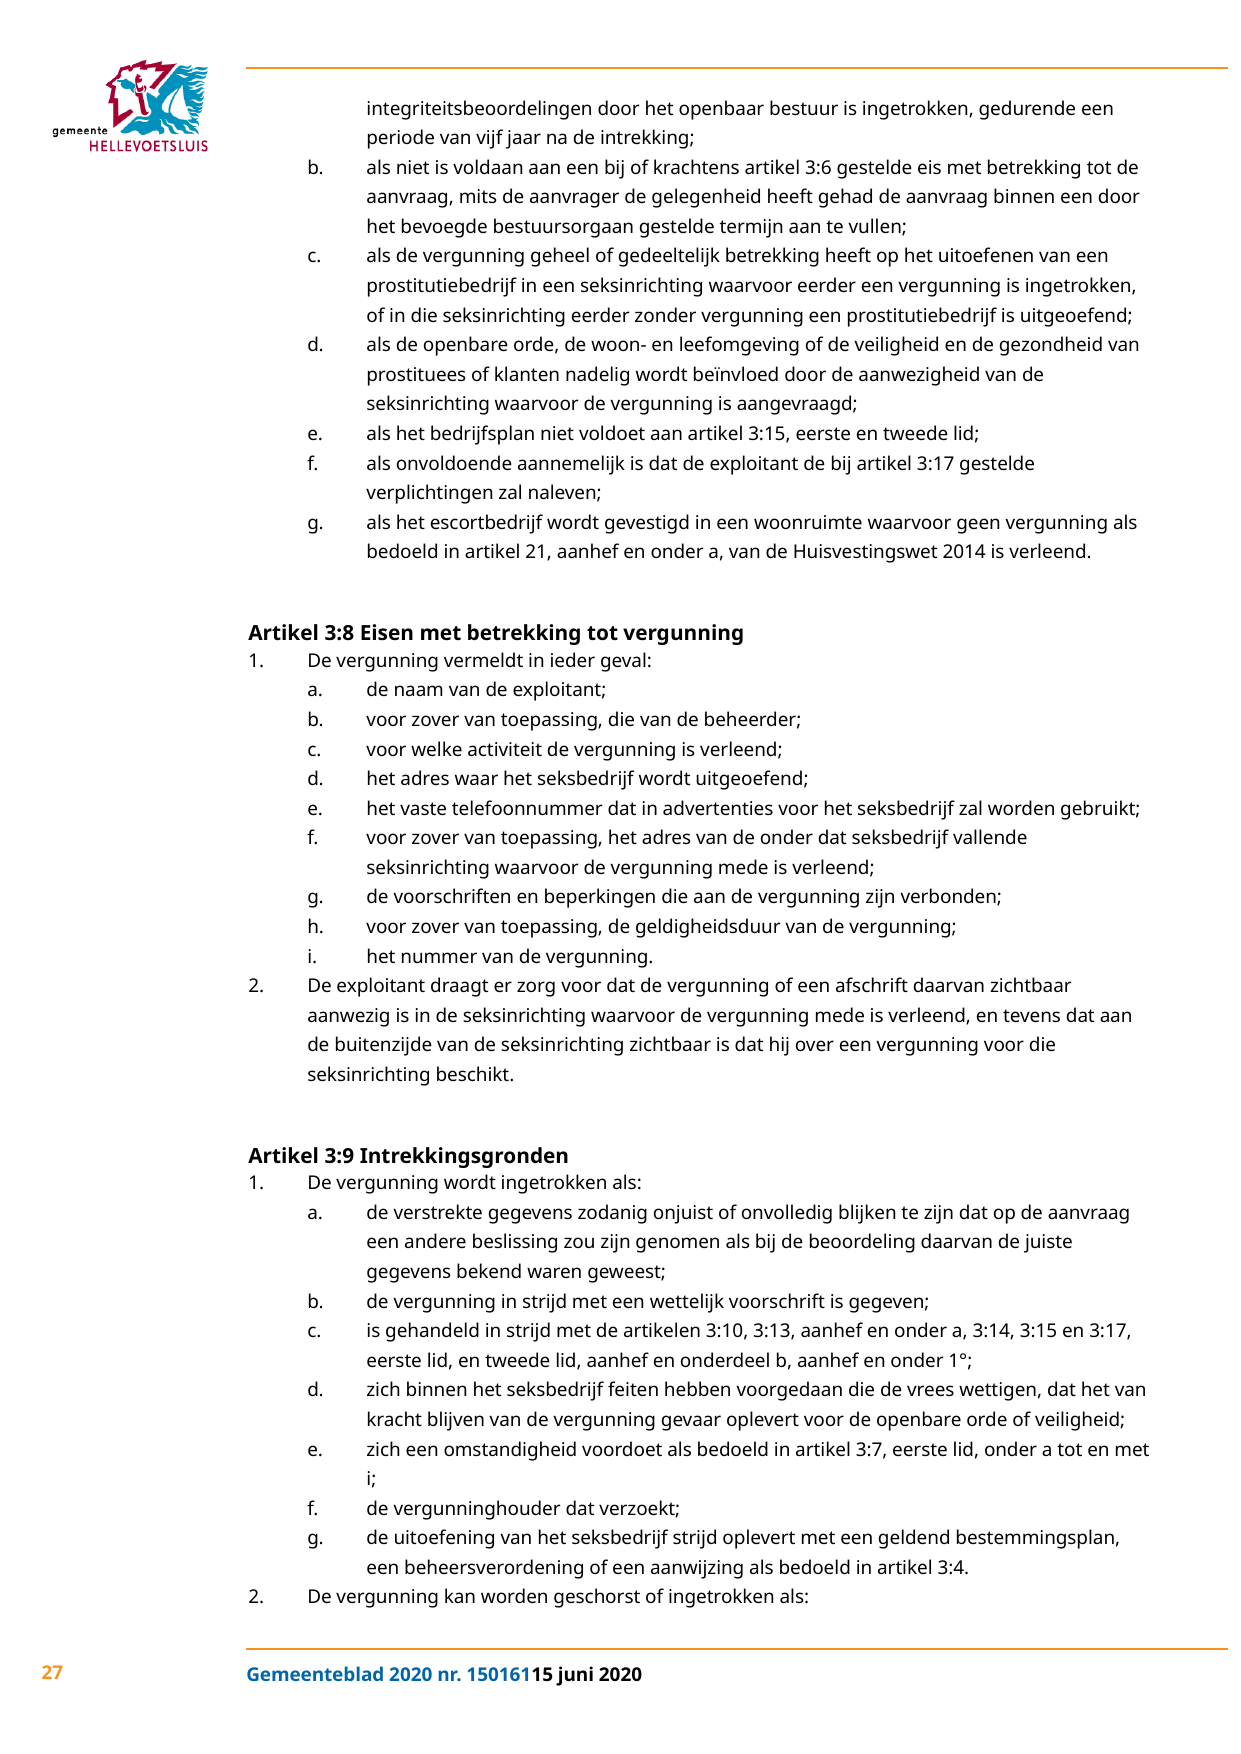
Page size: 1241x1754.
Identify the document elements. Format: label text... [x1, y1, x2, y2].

list de vergunninghouder dat verzoekt; [307, 1495, 1152, 1521]
list integriteitsbeoordelingen door het openbaar bestuur is ingetrokken, gedurende een periode van vijf jaar na de intrekking; [307, 95, 1152, 150]
list het nummer van de vergunning. [307, 943, 1152, 968]
list het adres waar het seksbedrijf wordt uitgeoefend; [307, 765, 1152, 791]
list als de vergunning geheel of gedeeltelijk betrekking heeft op het uitoefenen van een prostitutiebedrijf in een seksinrichting waarvoor eerder een vergunning is ingetrokken, of in die seksinrichting eerder zonder vergunning een prostitutiebedrijf is uitgeoefend; [307, 243, 1152, 328]
list is gehandeld in strijd met de artikelen 3:10, 3:13, aanhef en onder a, 3:14, 3:15 en 3:17, eerste lid, en tweede lid, aanhef en onderdeel b, aanhef en onder 1°; [307, 1317, 1152, 1373]
list de vergunning in strijd met een wettelijk voorschrift is gegeven; [307, 1288, 1152, 1314]
list De exploitant draagt er zorg voor dat de vergunning of een afschrift daarvan zichtbaar aanwezig is in de seksinrichting waarvoor de vergunning mede is verleend, en tevens dat aan de buitenzijde van de seksinrichting zichtbaar is dat hij over een vergunning voor die seksinrichting beschikt. [248, 972, 1152, 1087]
list De vergunning wordt ingetrokken als: [248, 1169, 1152, 1195]
list als de openbare orde, de woon- en leefomgeving of de veiligheid en de gezondheid van prostituees of klanten nadelig wordt beïnvloed door de aanwezigheid van de seksinrichting waarvoor de vergunning is aangevraagd; [307, 331, 1152, 416]
list het vaste telefoonnummer dat in advertenties voor het seksbedrijf zal worden gebruikt; [307, 795, 1152, 821]
list voor welke activiteit de vergunning is verleend; [307, 736, 1152, 761]
list als niet is voldaan aan een bij of krachtens artikel 3:6 gestelde eis met betrekking tot de aanvraag, mits de aanvrager de gelegenheid heeft gehad de aanvraag binnen een door het bevoegde bestuursorgaan gestelde termijn aan te vullen; [307, 154, 1152, 239]
list voor zover van toepassing, de geldigheidsduur van de vergunning; [307, 913, 1152, 939]
list zich binnen het seksbedrijf feiten hebben voorgedaan die de vrees wettigen, dat het van kracht blijven van de vergunning gevaar oplevert voor de openbare orde of veiligheid; [307, 1377, 1152, 1432]
text Artikel 3:8 Eisen met betrekking tot vergunning [248, 618, 1152, 647]
list voor zover van toepassing, het adres van de onder dat seksbedrijf vallende seksinrichting waarvoor de vergunning mede is verleend; [307, 824, 1152, 880]
list De vergunning kan worden geschorst of ingetrokken als: [248, 1584, 1152, 1609]
list zich een omstandigheid voordoet als bedoeld in artikel 3:7, eerste lid, onder a tot en met i; [307, 1436, 1152, 1491]
text Artikel 3:9 Intrekkingsgronden [248, 1141, 1152, 1169]
list als het escortbedrijf wordt gevestigd in een woonruimte waarvoor geen vergunning als bedoeld in artikel 21, aanhef en onder a, van de Huisvestingswet 2014 is verleend. [307, 509, 1152, 564]
list als onvoldoende aannemelijk is dat de exploitant de bij artikel 3:17 gestelde verplichtingen zal naleven; [307, 450, 1152, 505]
picture [41, 47, 231, 172]
list de uitoefening van het seksbedrijf strijd oplevert met een geldend bestemmingsplan, een beheersverordening of een aanwijzing als bedoeld in artikel 3:4. [307, 1524, 1152, 1580]
list voor zover van toepassing, die van de beheerder; [307, 706, 1152, 732]
list De vergunning vermeldt in ieder geval: [248, 647, 1152, 673]
list de naam van de exploitant; [307, 677, 1152, 702]
list de voorschriften en beperkingen die aan de vergunning zijn verbonden; [307, 884, 1152, 909]
list als het bedrijfsplan niet voldoet aan artikel 3:15, eerste en tweede lid; [307, 420, 1152, 446]
list de verstrekte gegevens zodanig onjuist of onvolledig blijken te zijn dat op de aanvraag een andere beslissing zou zijn genomen als bij de beoordeling daarvan de juiste gegevens bekend waren geweest; [307, 1199, 1152, 1284]
